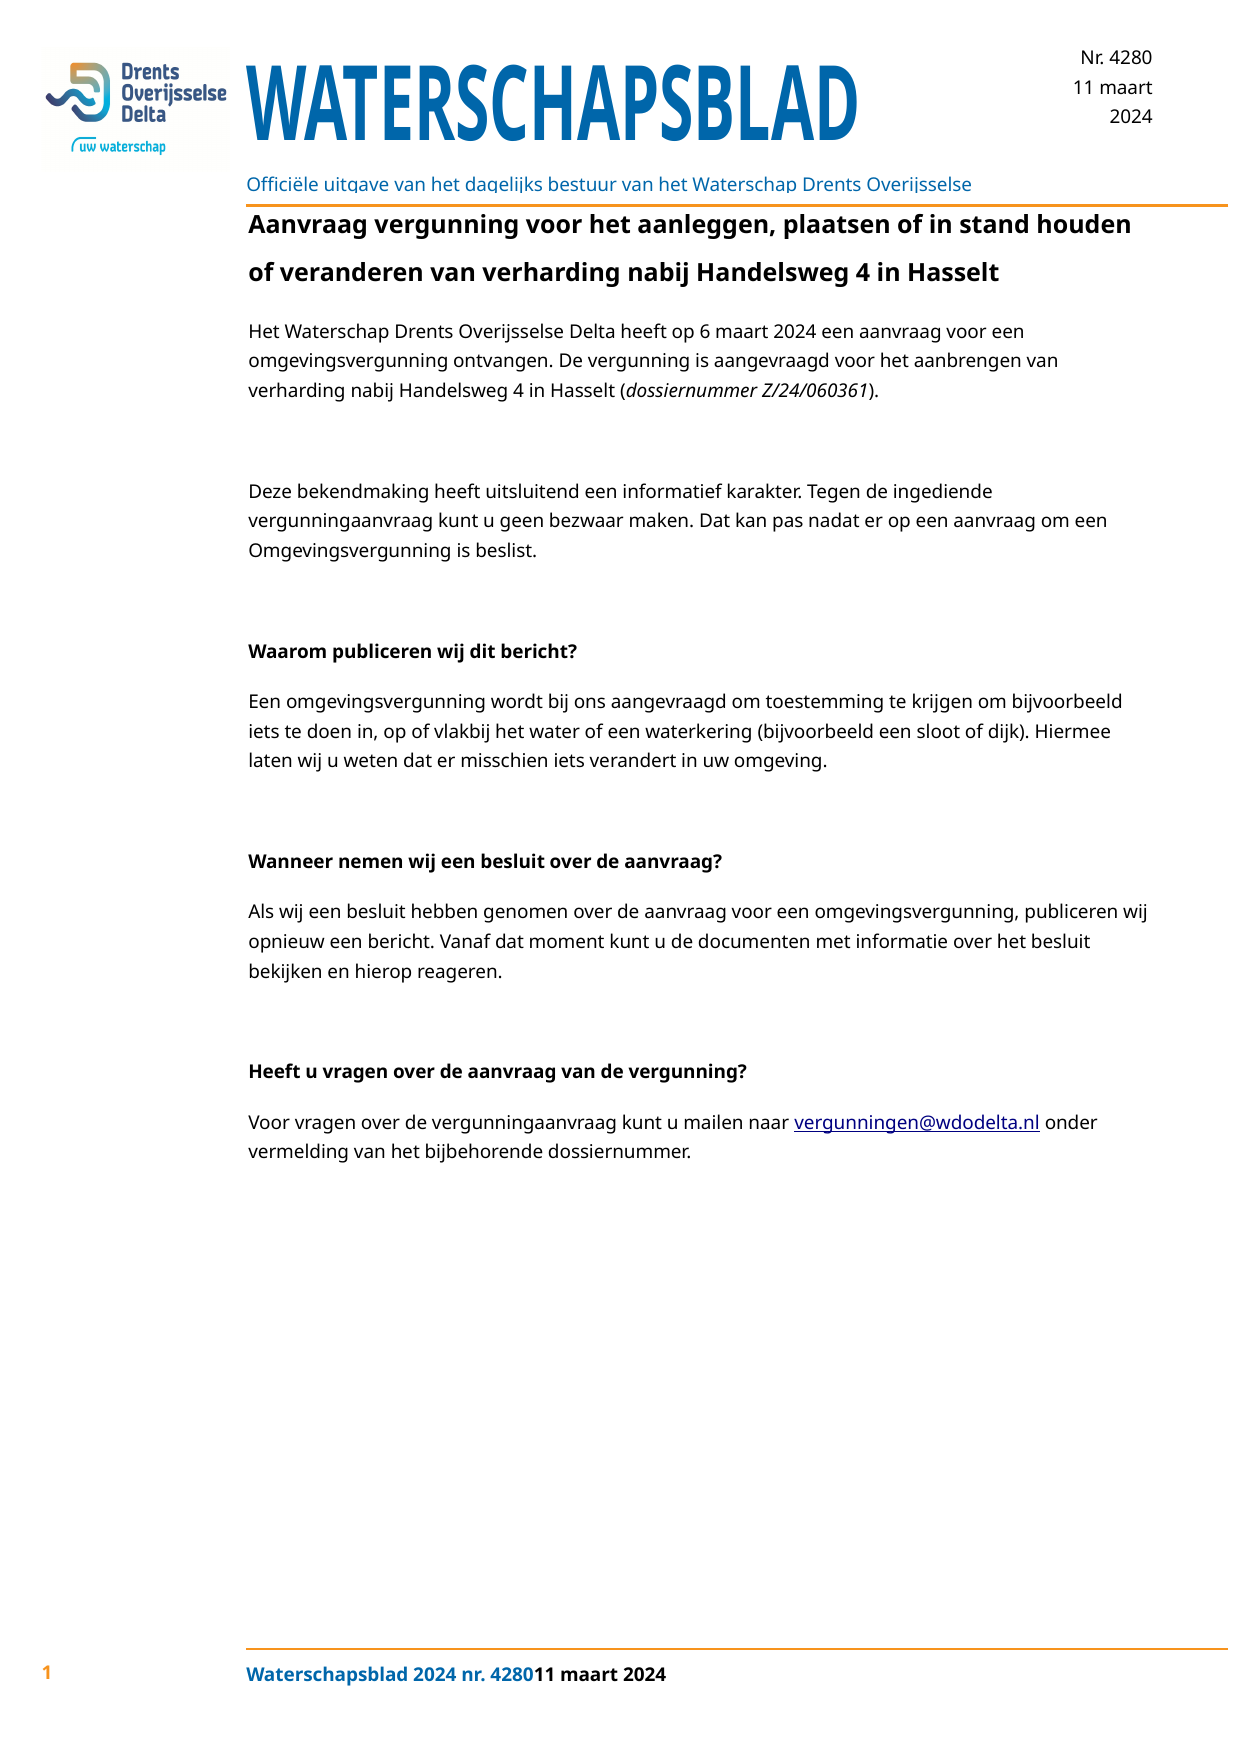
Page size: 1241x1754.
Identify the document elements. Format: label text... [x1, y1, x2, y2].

text Wanneer nemen wij een besluit over de aanvraag? [248, 848, 1152, 874]
text Aanvraag vergunning voor het aanleggen, plaatsen of in stand houden of veranderen van verharding nabij Handelsweg 4 in Hasselt [248, 207, 1152, 288]
text Een omgevingsvergunning wordt bij ons aangevraagd om toestemming te krijgen om bijvoorbeeld iets te doen in, op of vlakbij het water of een waterkering (bijvoorbeeld een sloot of dijk). Hiermee laten wij u weten dat er misschien iets verandert in uw omgeving. [248, 688, 1152, 773]
picture [41, 47, 231, 172]
text Als wij een besluit hebben genomen over de aanvraag voor een omgevingsvergunning, publiceren wij opnieuw een bericht. Vanaf dat moment kunt u de documenten met informatie over het besluit bekijken en hierop reageren. [248, 899, 1152, 984]
text Waarom publiceren wij dit bericht? [248, 638, 1152, 664]
text Voor vragen over de vergunningaanvraag kunt u mailen naar vergunningen@wdodelta.nl onder vermelding van het bijbehorende dossiernummer. [248, 1109, 1152, 1164]
text Deze bekendmaking heeft uitsluitend een informatief karakter. Tegen de ingediende vergunningaanvraag kunt u geen bezwaar maken. Dat kan pas nadat er op een aanvraag om een Omgevingsvergunning is beslist. [248, 478, 1152, 563]
text Het Waterschap Drents Overijsselse Delta heeft op 6 maart 2024 een aanvraag voor een omgevingsvergunning ontvangen. De vergunning is aangevraagd voor het aanbrengen van verharding nabij Handelsweg 4 in Hasselt (dossiernummer Z/24/060361). [248, 318, 1152, 403]
text Heeft u vragen over de aanvraag van de vergunning? [248, 1059, 1152, 1084]
